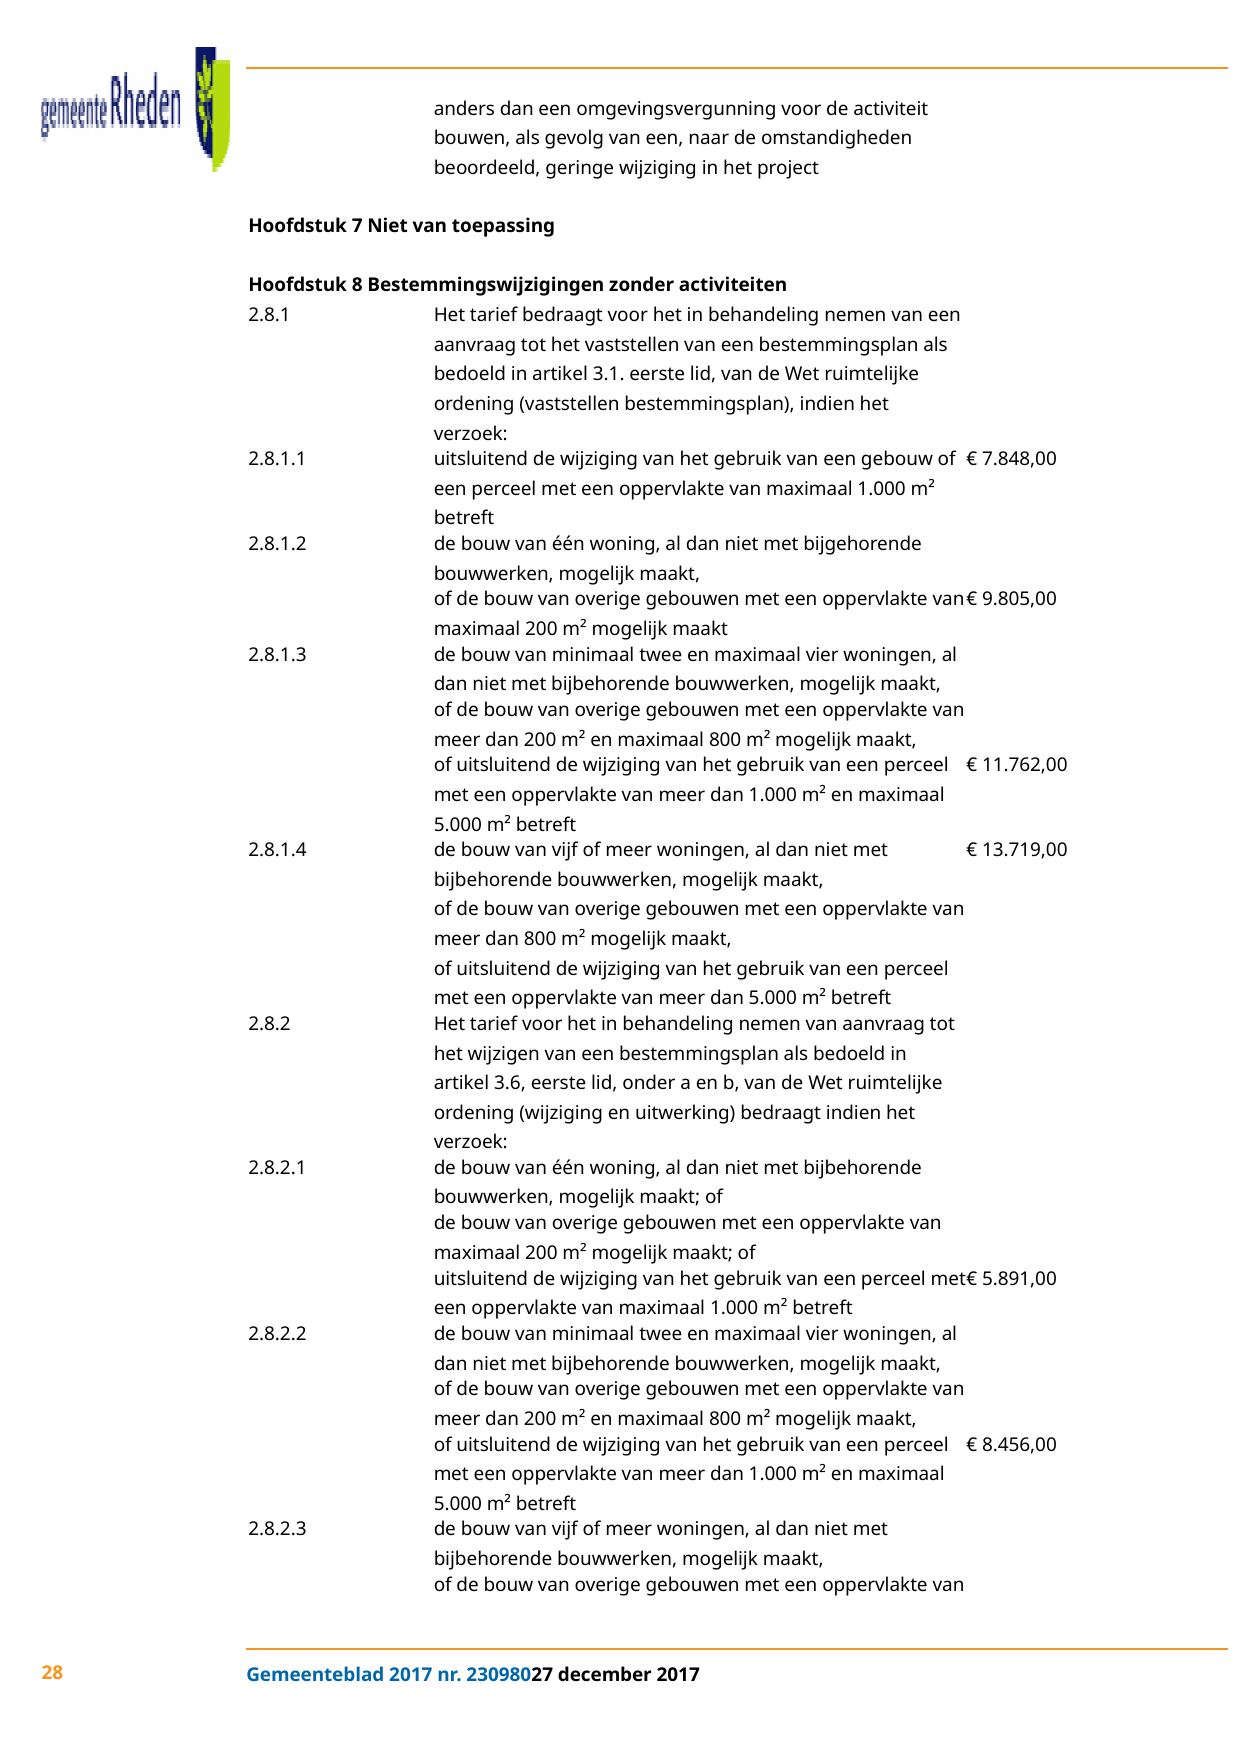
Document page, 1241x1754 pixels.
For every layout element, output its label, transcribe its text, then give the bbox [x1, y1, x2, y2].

table_cell [966, 1375, 1152, 1431]
table_cell [248, 586, 433, 641]
table_cell € 9.805,00 [966, 586, 1152, 641]
table_cell 2.8.2.2 [248, 1320, 433, 1375]
table_cell [966, 696, 1152, 752]
table_cell of de bouw van overige gebouwen met een oppervlakte van [434, 1571, 966, 1597]
table_cell € 8.456,00 [966, 1431, 1152, 1516]
table_cell [248, 1571, 433, 1597]
table_cell de bouw van overige gebouwen met een oppervlakte van maximaal 200 m² mogelijk maakt; of [434, 1210, 966, 1265]
table_cell de bouw van vijf of meer woningen, al dan niet met bijbehorende bouwwerken, mogelijk maakt, [434, 1516, 966, 1571]
table_cell 2.8.2.1 [248, 1154, 433, 1209]
table_cell [966, 1571, 1152, 1597]
table_cell of de bouw van overige gebouwen met een oppervlakte van meer dan 200 m² en maximaal 800 m² mogelijk maakt, [434, 696, 966, 752]
table_header anders dan een omgevingsvergunning voor de activiteit bouwen, als gevolg van een, naar de omstandigheden beoordeeld, geringe wijziging in het project [434, 95, 966, 180]
table_cell 2.8.1.1 [248, 445, 433, 530]
table_cell [966, 1210, 1152, 1265]
table_cell [248, 1210, 433, 1265]
table_cell 2.8.2 [248, 1010, 433, 1154]
table_cell of de bouw van overige gebouwen met een oppervlakte van maximaal 200 m² mogelijk maakt [434, 586, 966, 641]
table_header [248, 95, 433, 180]
table_cell Het tarief voor het in behandeling nemen van aanvraag tot het wijzigen van een bestemmingsplan als bedoeld in artikel 3.6, eerste lid, onder a en b, van de Wet ruimtelijke ordening (wijziging en uitwerking) bedraagt indien het verzoek: [434, 1010, 966, 1154]
table_cell 2.8.1.2 [248, 530, 433, 586]
table_cell [966, 1320, 1152, 1375]
table_cell 2.8.1.3 [248, 641, 433, 696]
table_cell € 7.848,00 [966, 445, 1152, 530]
table_cell of uitsluitend de wijziging van het gebruik van een perceel met een oppervlakte van meer dan 1.000 m² en maximaal 5.000 m² betreft [434, 1431, 966, 1516]
text Hoofdstuk 7 Niet van toepassing [248, 212, 1152, 238]
table_cell 2.8.1.4 [248, 836, 433, 1010]
picture [41, 47, 231, 172]
table_cell [248, 1375, 433, 1431]
table_cell [966, 530, 1152, 586]
table_cell [966, 1154, 1152, 1209]
table_cell de bouw van één woning, al dan niet met bijbehorende bouwwerken, mogelijk maakt; of [434, 1154, 966, 1209]
table_cell [248, 1431, 433, 1516]
table_header [966, 95, 1152, 180]
table_cell of de bouw van overige gebouwen met een oppervlakte van meer dan 200 m² en maximaal 800 m² mogelijk maakt, [434, 1375, 966, 1431]
table_cell de bouw van één woning, al dan niet met bijgehorende bouwwerken, mogelijk maakt, [434, 530, 966, 586]
table_cell [966, 641, 1152, 696]
table_cell € 5.891,00 [966, 1265, 1152, 1320]
table_cell [248, 1265, 433, 1320]
table_cell de bouw van vijf of meer woningen, al dan niet met bijbehorende bouwwerken, mogelijk maakt, of de bouw van overige gebouwen met een oppervlakte van meer dan 800 m² mogelijk maakt, of uitsluitend de wijziging van het gebruik van een perceel met een oppervlakte van meer dan 5.000 m² betreft [434, 836, 966, 1010]
table_cell of uitsluitend de wijziging van het gebruik van een perceel met een oppervlakte van meer dan 1.000 m² en maximaal 5.000 m² betreft [434, 752, 966, 836]
table_cell € 13.719,00 [966, 836, 1152, 1010]
table_header 2.8.1 [248, 301, 433, 445]
table_cell 2.8.2.3 [248, 1516, 433, 1571]
table_cell uitsluitend de wijziging van het gebruik van een perceel met een oppervlakte van maximaal 1.000 m² betreft [434, 1265, 966, 1320]
table_cell de bouw van minimaal twee en maximaal vier woningen, al dan niet met bijbehorende bouwwerken, mogelijk maakt, [434, 1320, 966, 1375]
table_cell [248, 752, 433, 836]
table_cell de bouw van minimaal twee en maximaal vier woningen, al dan niet met bijbehorende bouwwerken, mogelijk maakt, [434, 641, 966, 696]
text Hoofdstuk 8 Bestemmingswijzigingen zonder activiteiten [248, 272, 1152, 297]
table_cell [248, 696, 433, 752]
table_cell € 11.762,00 [966, 752, 1152, 836]
table_header Het tarief bedraagt voor het in behandeling nemen van een aanvraag tot het vaststellen van een bestemmingsplan als bedoeld in artikel 3.1. eerste lid, van de Wet ruimtelijke ordening (vaststellen bestemmingsplan), indien het verzoek: [434, 301, 966, 445]
table_cell [966, 1010, 1152, 1154]
table_cell uitsluitend de wijziging van het gebruik van een gebouw of een perceel met een oppervlakte van maximaal 1.000 m² betreft [434, 445, 966, 530]
table_cell [966, 1516, 1152, 1571]
table_header [966, 301, 1152, 445]
